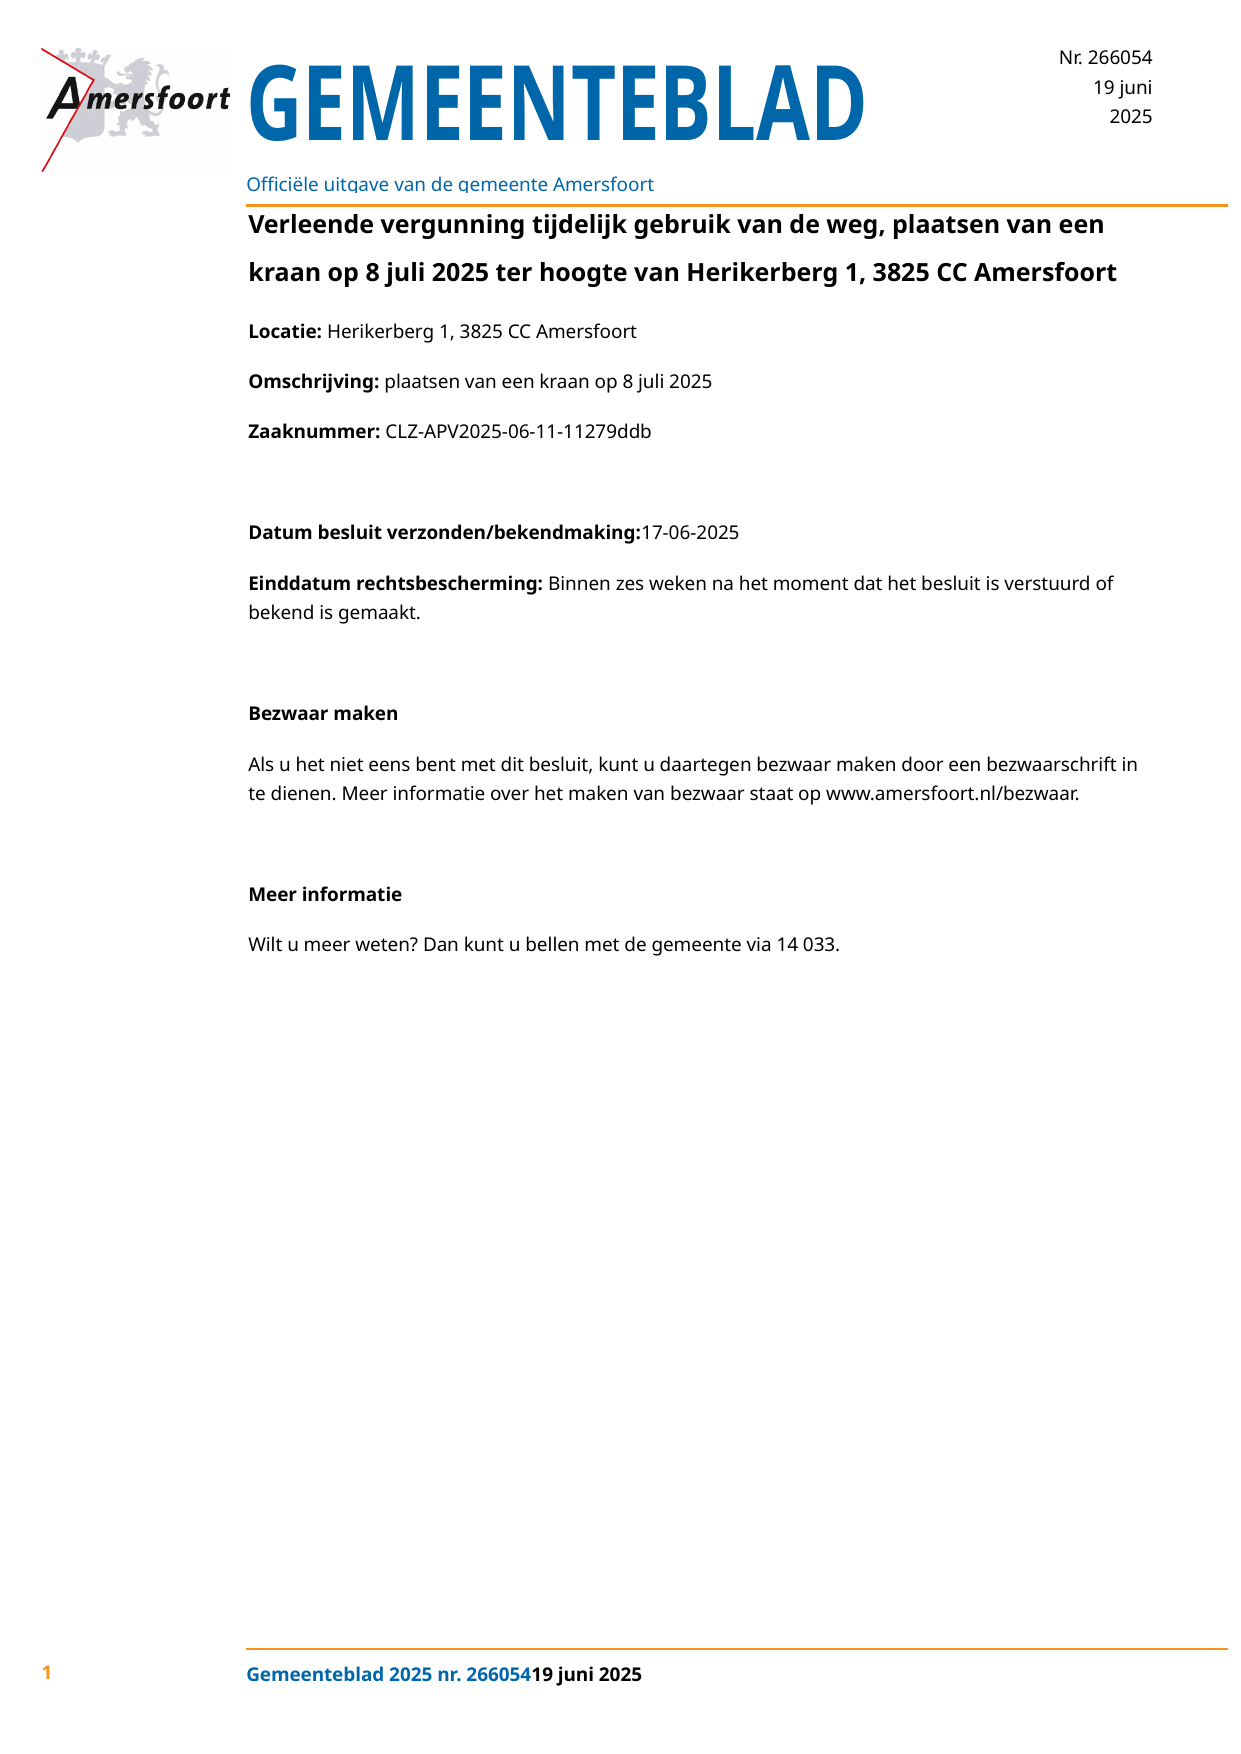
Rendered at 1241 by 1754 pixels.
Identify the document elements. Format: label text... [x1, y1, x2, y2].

text Omschrijving: plaatsen van een kraan op 8 juli 2025 [248, 368, 1152, 394]
text Meer informatie [248, 881, 1152, 907]
text Einddatum rechtsbescherming: Binnen zes weken na het moment dat het besluit is verstuurd of bekend is gemaakt. [248, 570, 1152, 625]
text Datum besluit verzonden/bekendmaking:17-06-2025 [248, 519, 1152, 545]
picture [41, 47, 231, 172]
text Locatie: Herikerberg 1, 3825 CC Amersfoort [248, 318, 1152, 344]
text Bezwaar maken [248, 700, 1152, 726]
text Wilt u meer weten? Dan kunt u bellen met de gemeente via 14 033. [248, 932, 1152, 957]
text Als u het niet eens bent met dit besluit, kunt u daartegen bezwaar maken door een bezwaarschrift in te dienen. Meer informatie over het maken van bezwaar staat op www.amersfoort.nl/bezwaar. [248, 751, 1152, 806]
text Verleende vergunning tijdelijk gebruik van de weg, plaatsen van een kraan op 8 juli 2025 ter hoogte van Herikerberg 1, 3825 CC Amersfoort [248, 207, 1152, 288]
text Zaaknummer: CLZ-APV2025-06-11-11279ddb [248, 419, 1152, 444]
